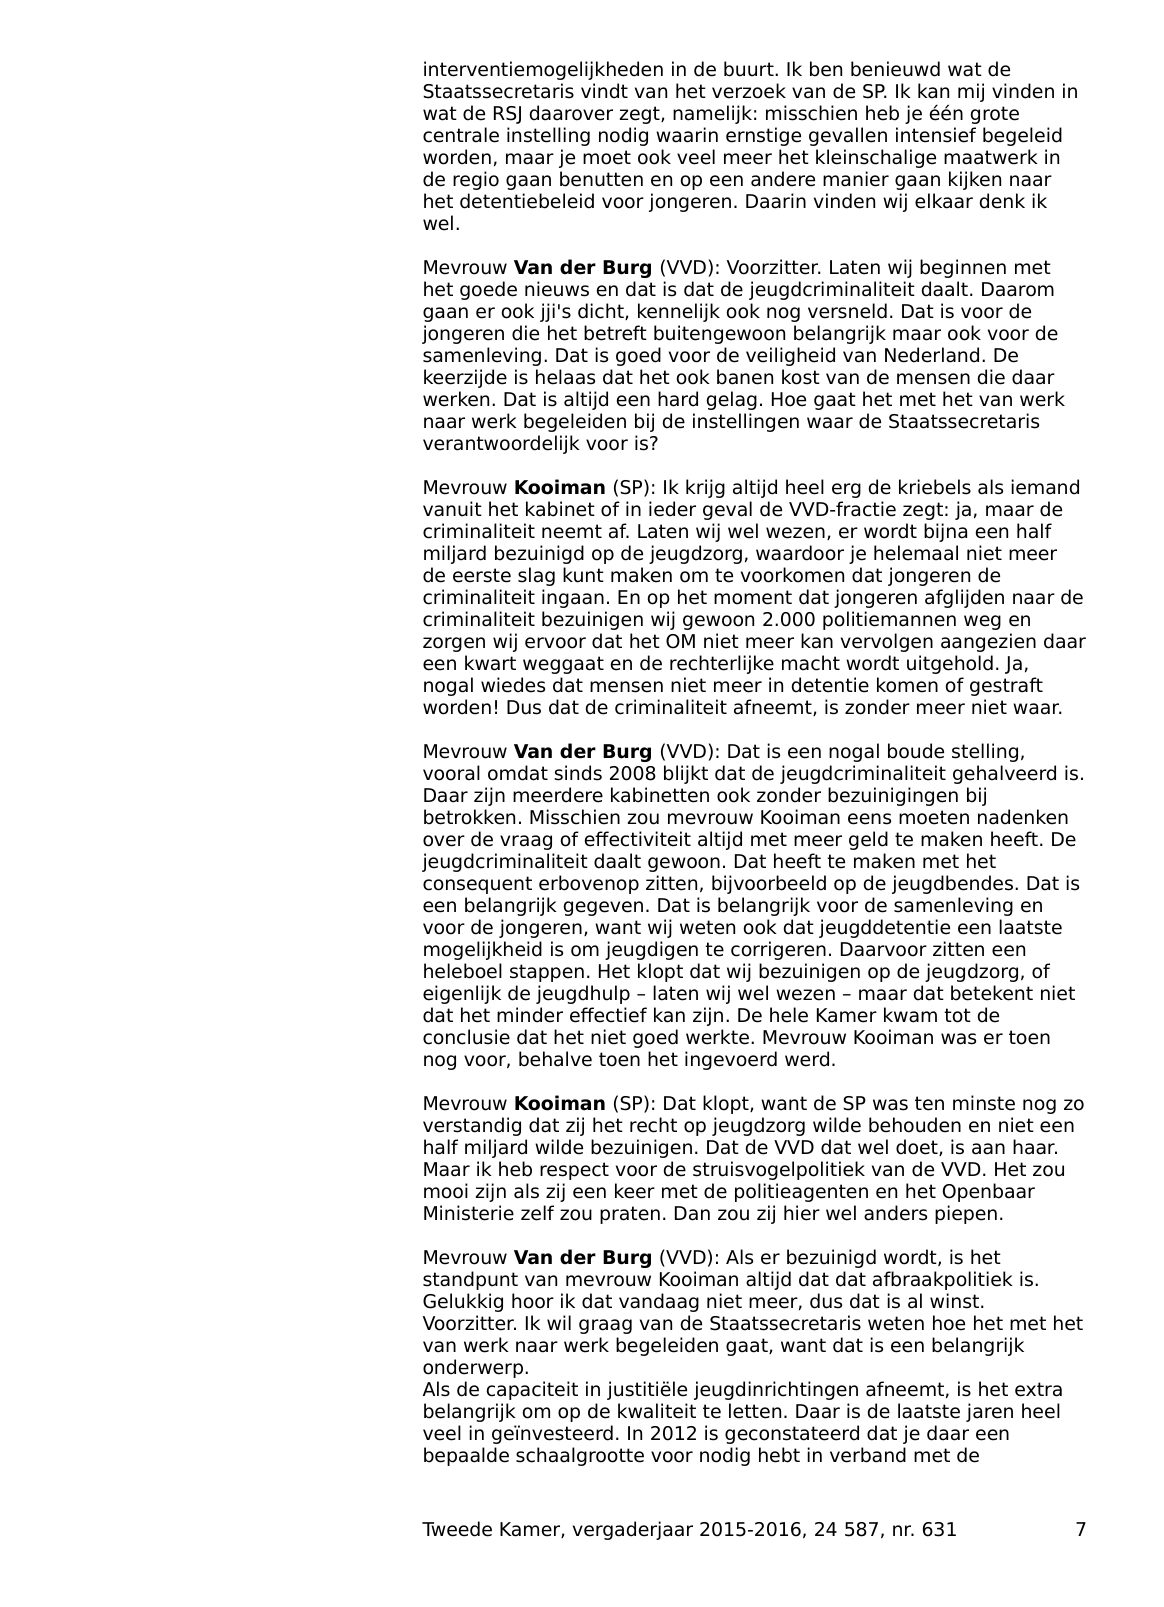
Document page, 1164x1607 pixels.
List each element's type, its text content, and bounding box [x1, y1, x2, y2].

text Als de capaciteit in justitiële jeugdinrichtingen afneemt, is het extra belangrijk om op de kwaliteit te letten. Daar is de laatste jaren heel veel in geïnvesteerd. In 2012 is geconstateerd dat je daar een bepaalde schaalgrootte voor nodig hebt in verband met de [422, 1379, 1087, 1467]
text Mevrouw Kooiman (SP): Dat klopt, want de SP was ten minste nog zo verstandig dat zij het recht op jeugdzorg wilde behouden en niet een half miljard wilde bezuinigen. Dat de VVD dat wel doet, is aan haar. Maar ik heb respect voor de struisvogelpolitiek van de VVD. Het zou mooi zijn als zij een keer met de politieagenten en het Openbaar Ministerie zelf zou praten. Dan zou zij hier wel anders piepen. [422, 1093, 1087, 1225]
text Mevrouw Van der Burg (VVD): Dat is een nogal boude stelling, vooral omdat sinds 2008 blijkt dat de jeugdcriminaliteit gehalveerd is. Daar zijn meerdere kabinetten ook zonder bezuinigingen bij betrokken. Misschien zou mevrouw Kooiman eens moeten nadenken over de vraag of effectiviteit altijd met meer geld te maken heeft. De jeugdcriminaliteit daalt gewoon. Dat heeft te maken met het consequent erbovenop zitten, bijvoorbeeld op de jeugdbendes. Dat is een belangrijk gegeven. Dat is belangrijk voor de samenleving en voor de jongeren, want wij weten ook dat jeugddetentie een laatste mogelijkheid is om jeugdigen te corrigeren. Daarvoor zitten een heleboel stappen. Het klopt dat wij bezuinigen op de jeugdzorg, of eigenlijk de jeugdhulp – laten wij wel wezen – maar dat betekent niet dat het minder effectief kan zijn. De hele Kamer kwam tot de conclusie dat het niet goed werkte. Mevrouw Kooiman was er toen nog voor, behalve toen het ingevoerd werd. [422, 741, 1087, 1071]
text interventiemogelijkheden in de buurt. Ik ben benieuwd wat de Staatssecretaris vindt van het verzoek van de SP. Ik kan mij vinden in wat de RSJ daarover zegt, namelijk: misschien heb je één grote centrale instelling nodig waarin ernstige gevallen intensief begeleid worden, maar je moet ook veel meer het kleinschalige maatwerk in de regio gaan benutten en op een andere manier gaan kijken naar het detentiebeleid voor jongeren. Daarin vinden wij elkaar denk ik wel. [422, 59, 1087, 235]
text Mevrouw Van der Burg (VVD): Als er bezuinigd wordt, is het standpunt van mevrouw Kooiman altijd dat dat afbraakpolitiek is. Gelukkig hoor ik dat vandaag niet meer, dus dat is al winst. [422, 1247, 1087, 1313]
text Mevrouw Kooiman (SP): Ik krijg altijd heel erg de kriebels als iemand vanuit het kabinet of in ieder geval de VVD-fractie zegt: ja, maar de criminaliteit neemt af. Laten wij wel wezen, er wordt bijna een half miljard bezuinigd op de jeugdzorg, waardoor je helemaal niet meer de eerste slag kunt maken om te voorkomen dat jongeren de criminaliteit ingaan. En op het moment dat jongeren afglijden naar de criminaliteit bezuinigen wij gewoon 2.000 politiemannen weg en zorgen wij ervoor dat het OM niet meer kan vervolgen aangezien daar een kwart weggaat en de rechterlijke macht wordt uitgehold. Ja, nogal wiedes dat mensen niet meer in detentie komen of gestraft worden! Dus dat de criminaliteit afneemt, is zonder meer niet waar. [422, 477, 1087, 719]
text Voorzitter. Ik wil graag van de Staatssecretaris weten hoe het met het van werk naar werk begeleiden gaat, want dat is een belangrijk onderwerp. [422, 1313, 1087, 1379]
text Mevrouw Van der Burg (VVD): Voorzitter. Laten wij beginnen met het goede nieuws en dat is dat de jeugdcriminaliteit daalt. Daarom gaan er ook jji's dicht, kennelijk ook nog versneld. Dat is voor de jongeren die het betreft buitengewoon belangrijk maar ook voor de samenleving. Dat is goed voor de veiligheid van Nederland. De keerzijde is helaas dat het ook banen kost van de mensen die daar werken. Dat is altijd een hard gelag. Hoe gaat het met het van werk naar werk begeleiden bij de instellingen waar de Staatssecretaris verantwoordelijk voor is? [422, 257, 1087, 455]
